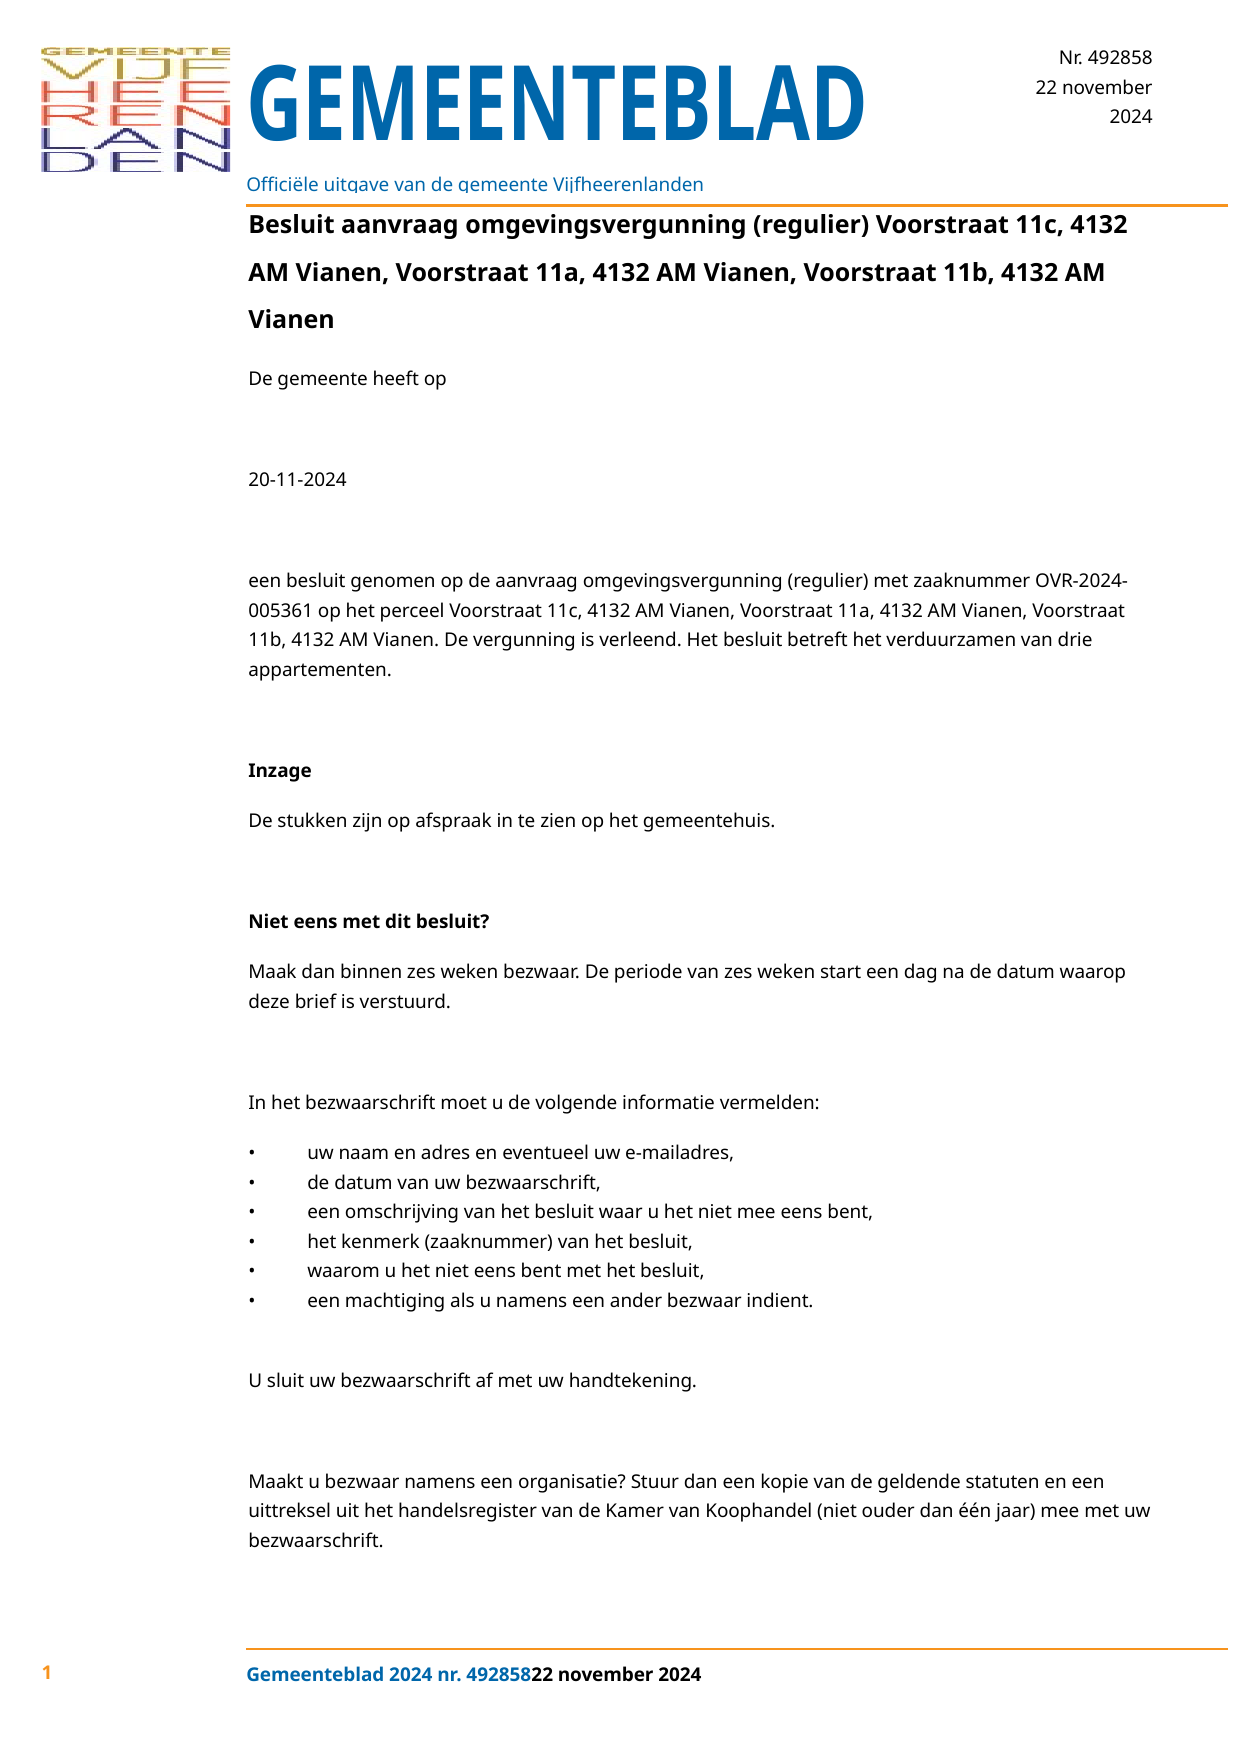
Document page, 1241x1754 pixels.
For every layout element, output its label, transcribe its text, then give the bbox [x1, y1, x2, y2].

list waarom u het niet eens bent met het besluit, [248, 1258, 1152, 1283]
text Maakt u bezwaar namens een organisatie? Stuur dan een kopie van de geldende statuten en een uittreksel uit het handelsregister van de Kamer van Koophandel (niet ouder dan één jaar) mee met uw bezwaarschrift. [248, 1468, 1152, 1553]
text Inzage [248, 757, 1152, 782]
list uw naam en adres en eventueel uw e-mailadres, [248, 1139, 1152, 1165]
text Besluit aanvraag omgevingsvergunning (regulier) Voorstraat 11c, 4132 AM Vianen, Voorstraat 11a, 4132 AM Vianen, Voorstraat 11b, 4132 AM Vianen [248, 207, 1152, 336]
list de datum van uw bezwaarschrift, [248, 1169, 1152, 1194]
text Niet eens met dit besluit? [248, 908, 1152, 934]
list een omschrijving van het besluit waar u het niet mee eens bent, [248, 1198, 1152, 1224]
list het kenmerk (zaaknummer) van het besluit, [248, 1228, 1152, 1254]
text In het bezwaarschrift moet u de volgende informatie vermelden: [248, 1089, 1152, 1114]
text Maak dan binnen zes weken bezwaar. De periode van zes weken start een dag na de datum waarop deze brief is verstuurd. [248, 958, 1152, 1014]
text De gemeente heeft op [248, 366, 1152, 391]
list een machtiging als u namens een ander bezwaar indient. [248, 1287, 1152, 1313]
picture [41, 47, 231, 172]
text 20-11-2024 [248, 466, 1152, 492]
text De stukken zijn op afspraak in te zien op het gemeentehuis. [248, 807, 1152, 833]
text een besluit genomen op de aanvraag omgevingsvergunning (regulier) met zaaknummer OVR-2024-005361 op het perceel Voorstraat 11c, 4132 AM Vianen, Voorstraat 11a, 4132 AM Vianen, Voorstraat 11b, 4132 AM Vianen. De vergunning is verleend. Het besluit betreft het verduurzamen van drie appartementen. [248, 567, 1152, 682]
text U sluit uw bezwaarschrift af met uw handtekening. [248, 1367, 1152, 1393]
